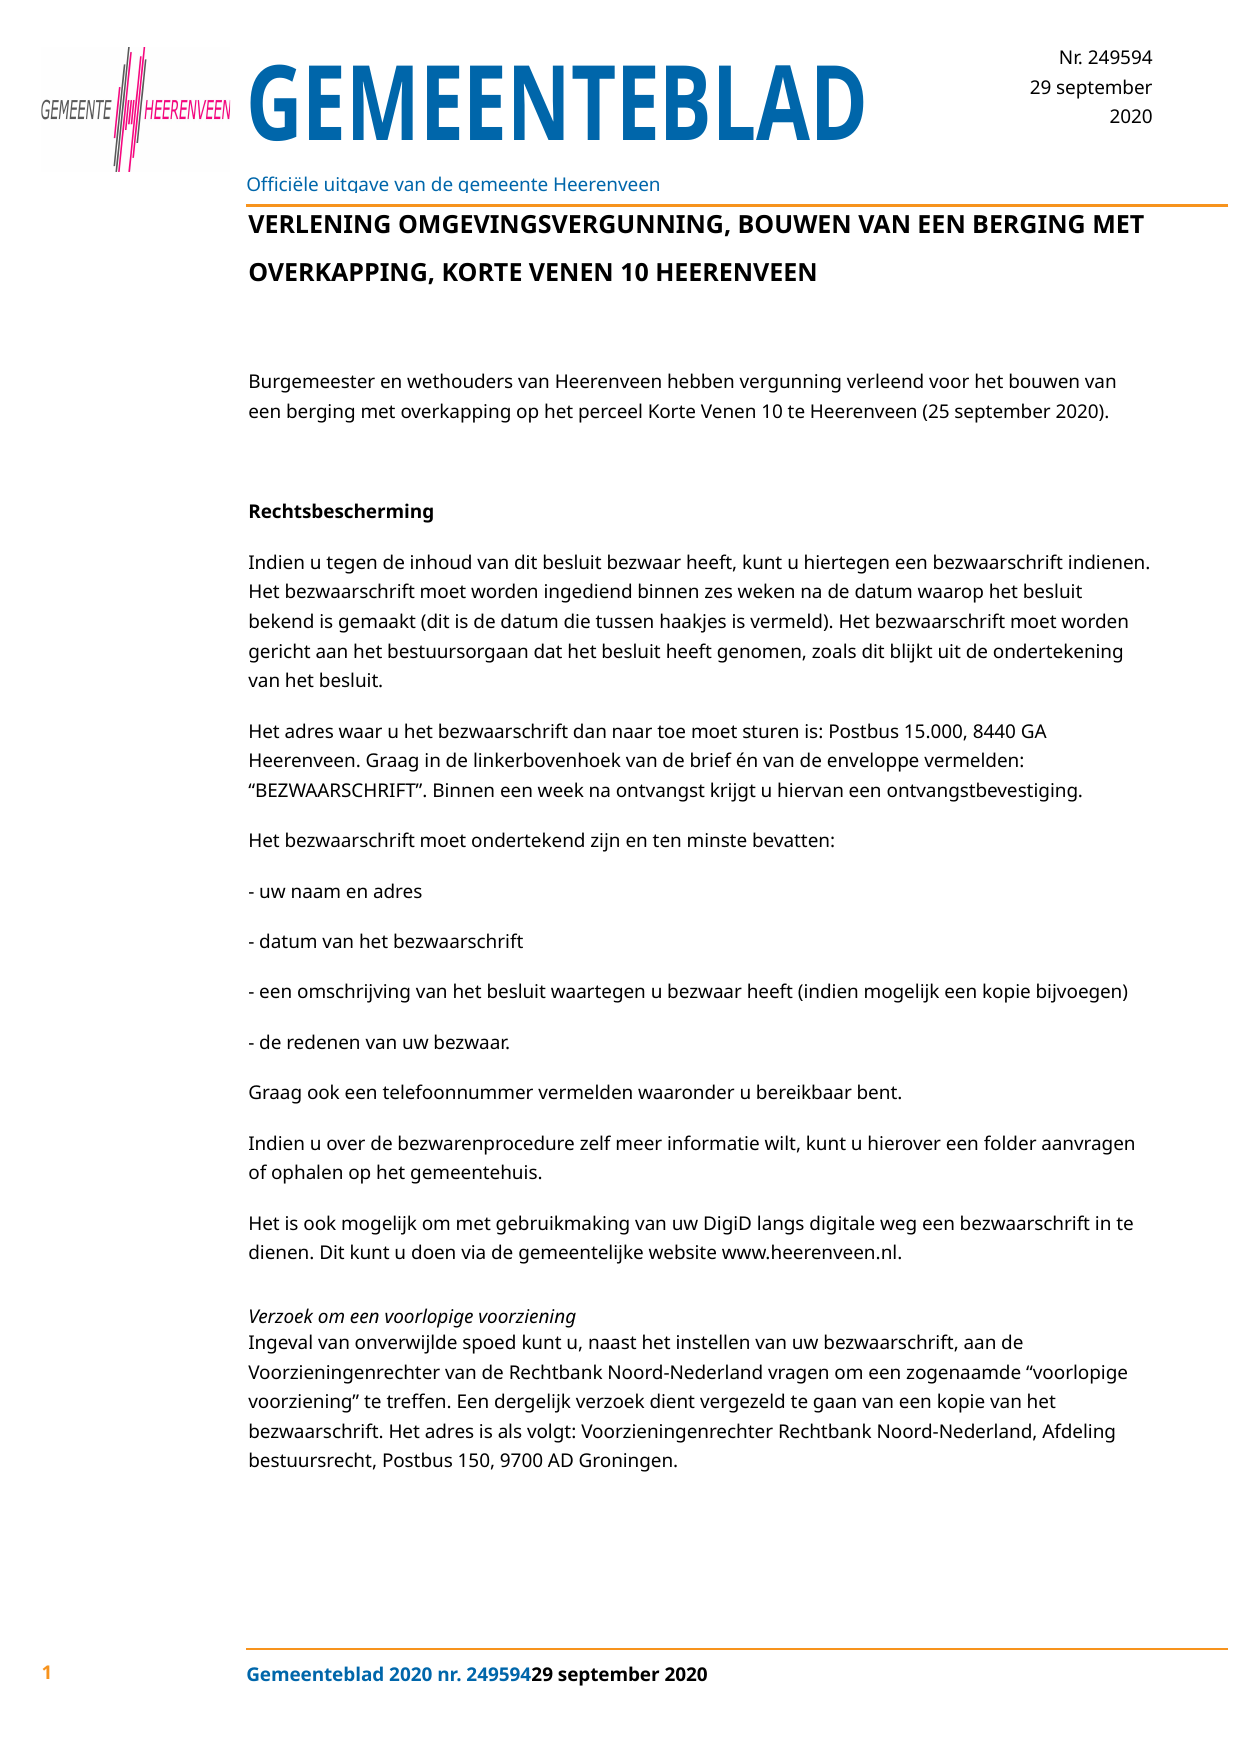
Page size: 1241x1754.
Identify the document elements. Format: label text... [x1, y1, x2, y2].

text Ingeval van onverwijlde spoed kunt u, naast het instellen van uw bezwaarschrift, aan de Voorzieningenrechter van de Rechtbank Noord-Nederland vragen om een zogenaamde “voorlopige voorziening” te treffen. Een dergelijk verzoek dient vergezeld te gaan van een kopie van het bezwaarschrift. Het adres is als volgt: Voorzieningenrechter Rechtbank Noord-Nederland, Afdeling bestuursrecht, Postbus 150, 9700 AD Groningen. [248, 1329, 1152, 1473]
text - datum van het bezwaarschrift [248, 928, 1152, 954]
text Indien u tegen de inhoud van dit besluit bezwaar heeft, kunt u hiertegen een bezwaarschrift indienen. Het bezwaarschrift moet worden ingediend binnen zes weken na de datum waarop het besluit bekend is gemaakt (dit is de datum die tussen haakjes is vermeld). Het bezwaarschrift moet worden gericht aan het bestuursorgaan dat het besluit heeft genomen, zoals dit blijkt uit de ondertekening van het besluit. [248, 549, 1152, 693]
text Rechtsbescherming [248, 499, 1152, 524]
text - een omschrijving van het besluit waartegen u bezwaar heeft (indien mogelijk een kopie bijvoegen) [248, 979, 1152, 1004]
text - de redenen van uw bezwaar. [248, 1029, 1152, 1055]
text Verzoek om een voorlopige voorziening [248, 1303, 1152, 1329]
picture [41, 47, 231, 172]
text Graag ook een telefoonnummer vermelden waaronder u bereikbaar bent. [248, 1079, 1152, 1105]
text Het is ook mogelijk om met gebruikmaking van uw DigiD langs digitale weg een bezwaarschrift in te dienen. Dit kunt u doen via de gemeentelijke website www.heerenveen.nl. [248, 1210, 1152, 1265]
text Het bezwaarschrift moet ondertekend zijn en ten minste bevatten: [248, 827, 1152, 853]
text Indien u over de bezwarenprocedure zelf meer informatie wilt, kunt u hierover een folder aanvragen of ophalen op het gemeentehuis. [248, 1130, 1152, 1185]
text - uw naam en adres [248, 878, 1152, 904]
text Het adres waar u het bezwaarschrift dan naar toe moet sturen is: Postbus 15.000, 8440 GA Heerenveen. Graag in de linkerbovenhoek van de brief én van de enveloppe vermelden: “BEZWAARSCHRIFT”. Binnen een week na ontvangst krijgt u hiervan een ontvangstbevestiging. [248, 718, 1152, 803]
text VERLENING OMGEVINGSVERGUNNING, BOUWEN VAN EEN BERGING MET OVERKAPPING, KORTE VENEN 10 HEERENVEEN [248, 207, 1152, 288]
text Burgemeester en wethouders van Heerenveen hebben vergunning verleend voor het bouwen van een berging met overkapping op het perceel Korte Venen 10 te Heerenveen (25 september 2020). [248, 368, 1152, 424]
